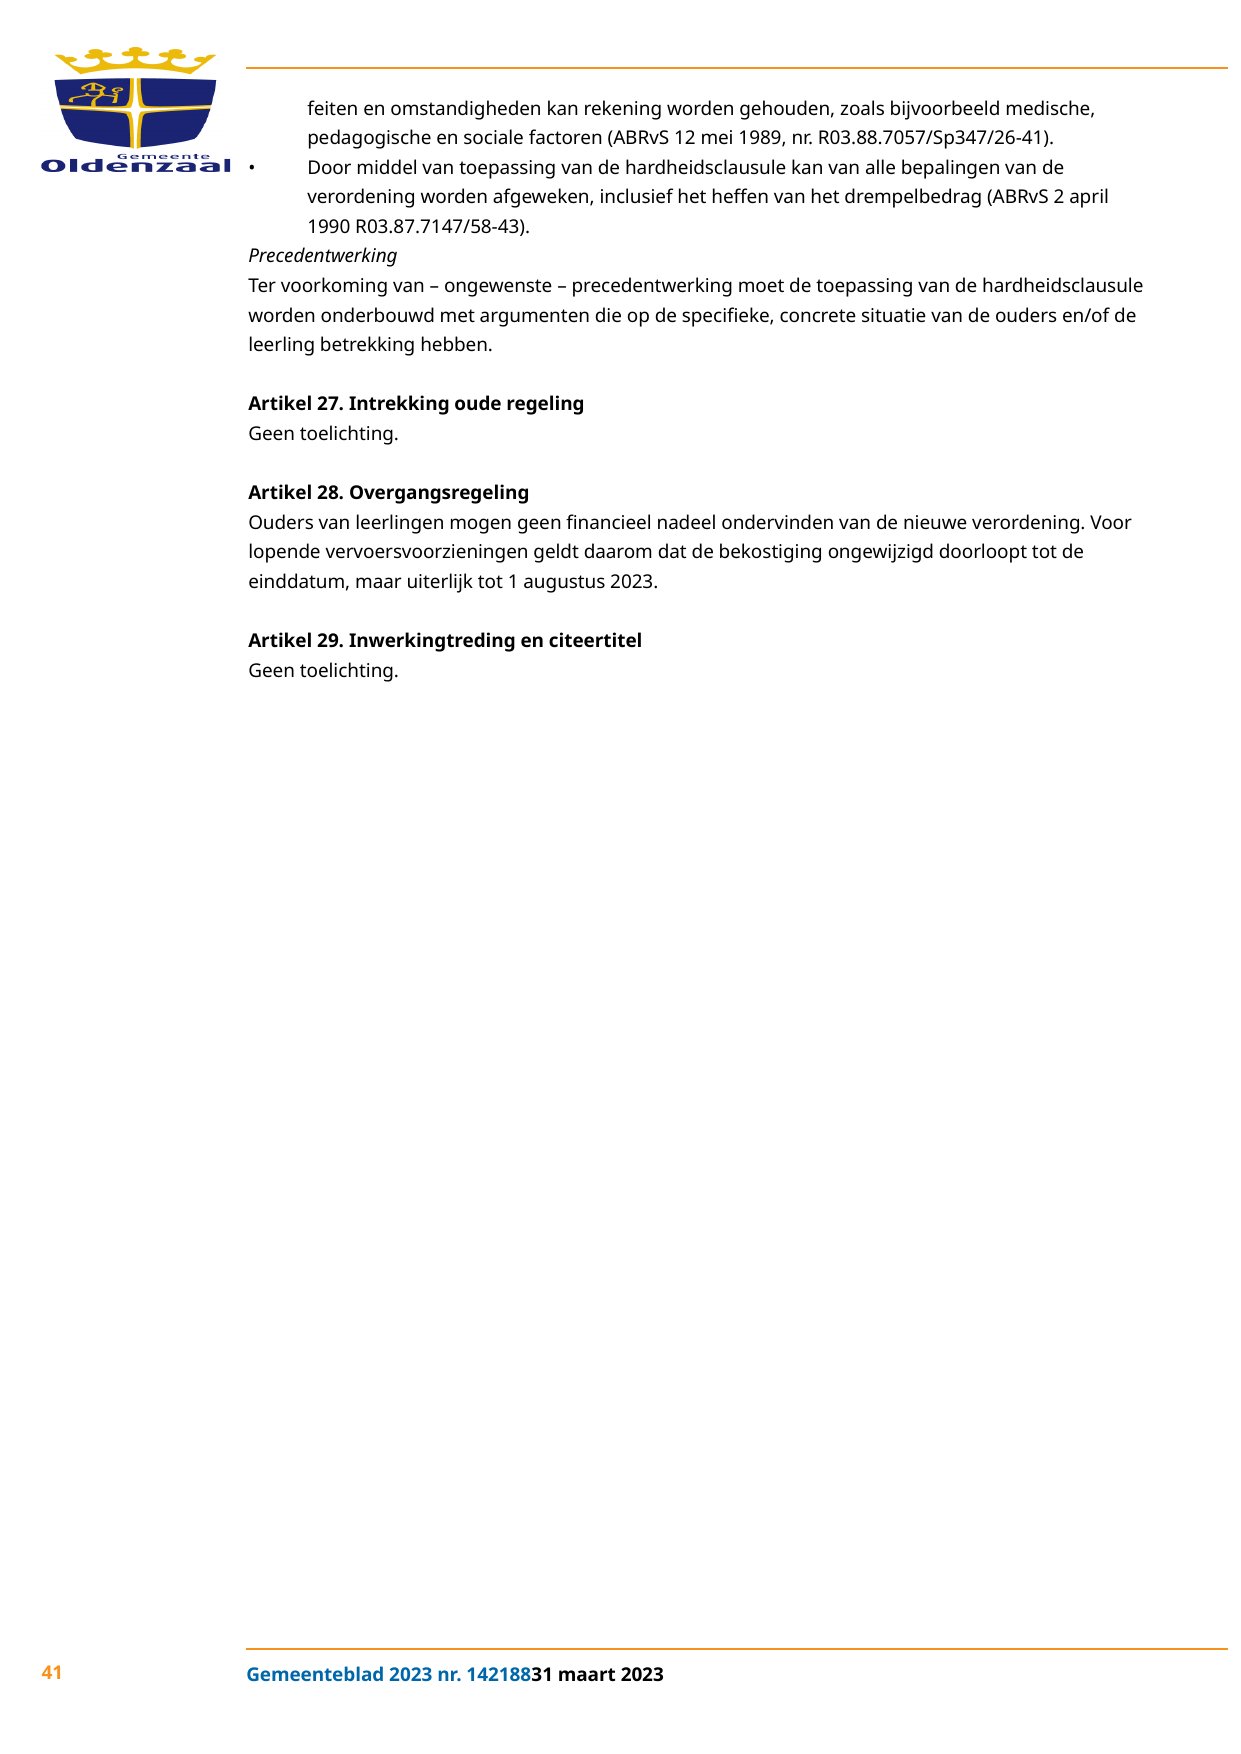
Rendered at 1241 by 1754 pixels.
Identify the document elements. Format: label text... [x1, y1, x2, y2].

text Geen toelichting. [248, 420, 1152, 446]
text Geen toelichting. [248, 657, 1152, 683]
text Precedentwerking [248, 243, 1152, 268]
picture [41, 47, 231, 172]
list feiten en omstandigheden kan rekening worden gehouden, zoals bijvoorbeeld medische, pedagogische en sociale factoren (ABRvS 12 mei 1989, nr. R03.88.7057/Sp347/26-41). [248, 95, 1152, 150]
text Artikel 28. Overgangsregeling [248, 479, 1152, 505]
text Artikel 27. Intrekking oude regeling [248, 391, 1152, 416]
list Door middel van toepassing van de hardheidsclausule kan van alle bepalingen van de verordening worden afgeweken, inclusief het heffen van het drempelbedrag (ABRvS 2 april 1990 R03.87.7147/58-43). [248, 154, 1152, 239]
text Ouders van leerlingen mogen geen financieel nadeel ondervinden van de nieuwe verordening. Voor lopende vervoersvoorzieningen geldt daarom dat de bekostiging ongewijzigd doorloopt tot de einddatum, maar uiterlijk tot 1 augustus 2023. [248, 509, 1152, 594]
text Artikel 29. Inwerkingtreding en citeertitel [248, 627, 1152, 653]
text Ter voorkoming van – ongewenste – precedentwerking moet de toepassing van de hardheidsclausule worden onderbouwd met argumenten die op de specifieke, concrete situatie van de ouders en/of de leerling betrekking hebben. [248, 272, 1152, 357]
